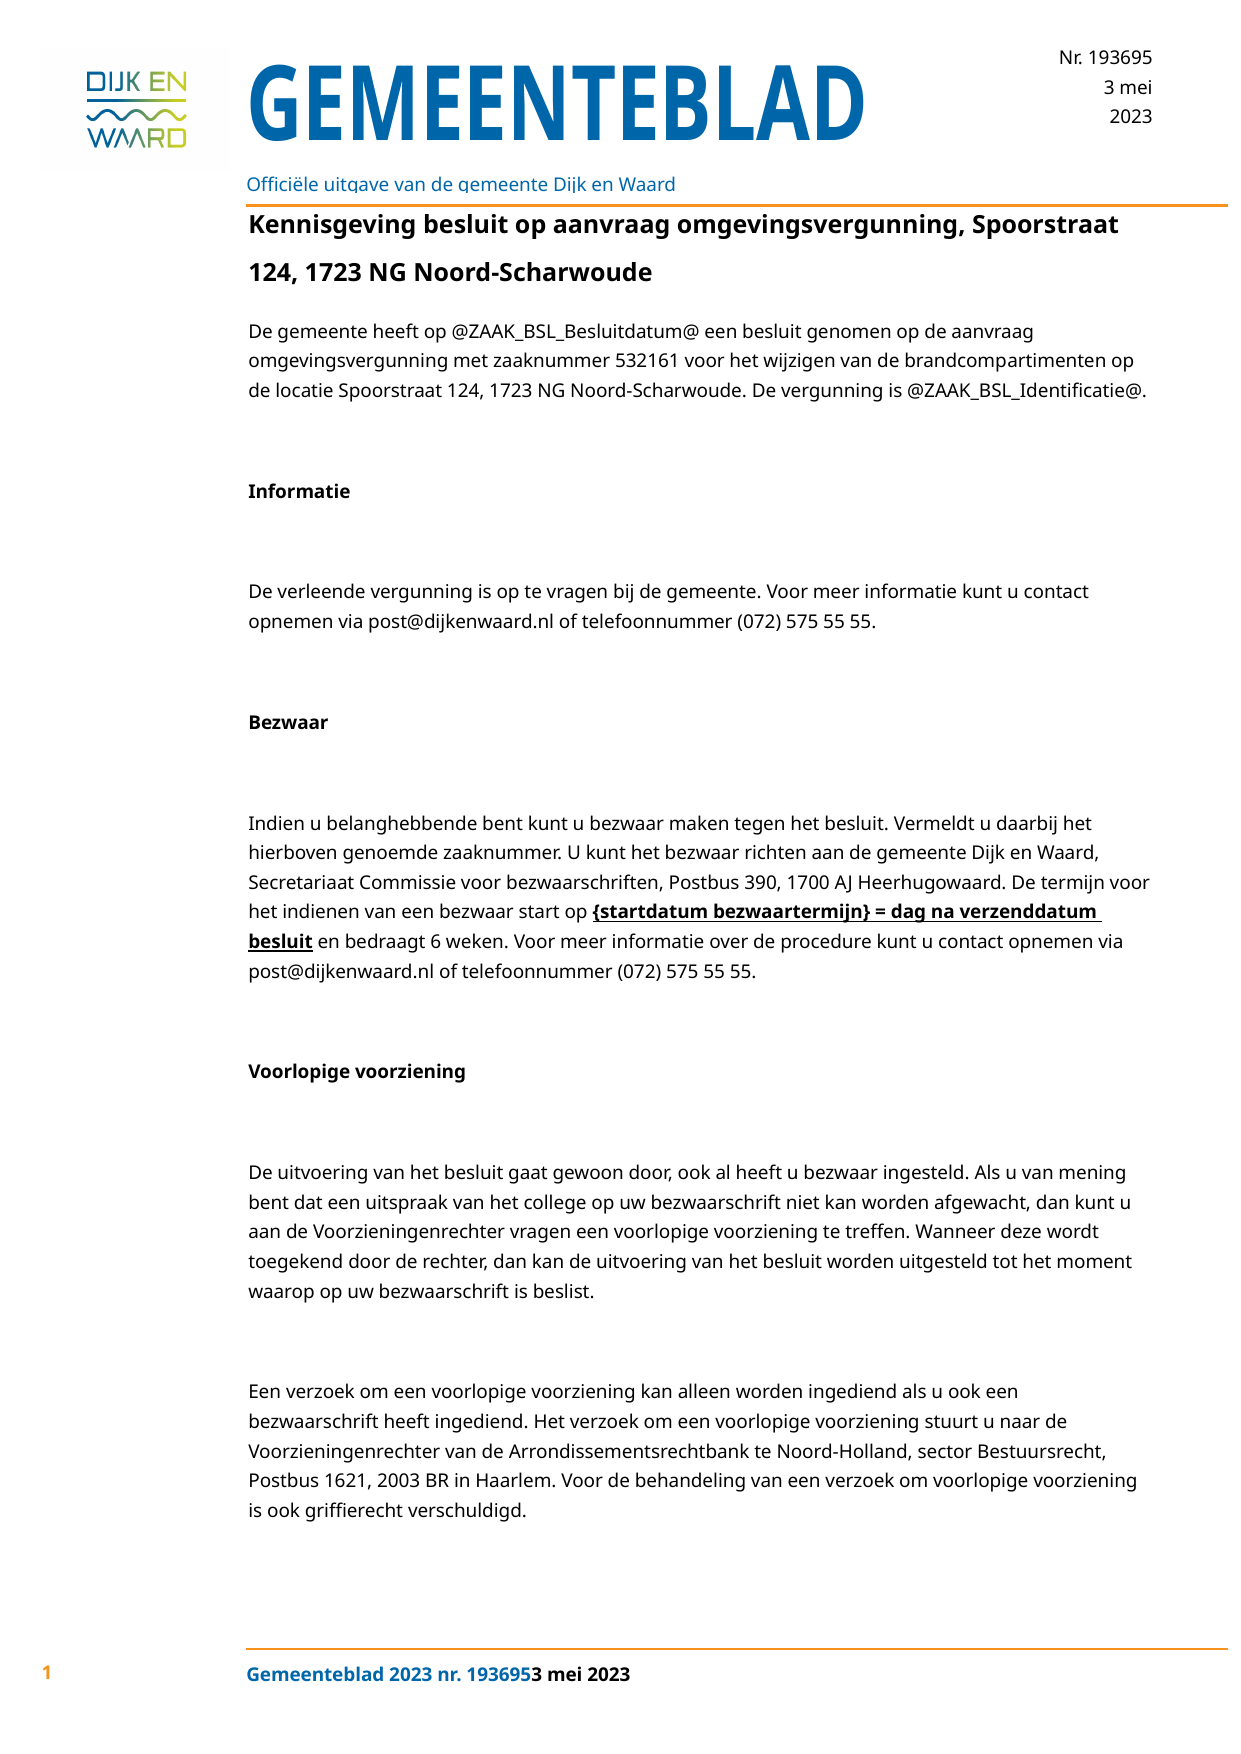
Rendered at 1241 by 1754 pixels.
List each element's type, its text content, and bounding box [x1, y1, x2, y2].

text De uitvoering van het besluit gaat gewoon door, ook al heeft u bezwaar ingesteld. Als u van mening bent dat een uitspraak van het college op uw bezwaarschrift niet kan worden afgewacht, dan kunt u aan de Voorzieningenrechter vragen een voorlopige voorziening te treffen. Wanneer deze wordt toegekend door de rechter, dan kan de uitvoering van het besluit worden uitgesteld tot het moment waarop op uw bezwaarschrift is beslist. [248, 1159, 1152, 1304]
text De gemeente heeft op @ZAAK_BSL_Besluitdatum@ een besluit genomen op de aanvraag omgevingsvergunning met zaaknummer 532161 voor het wijzigen van de brandcomp­artim­enten op de locatie Spoorstraat 124, 1723 NG Noord-Scharwoude. De vergunning is @ZAAK_BSL_Identificatie@. [248, 318, 1152, 403]
text Kennisgeving besluit op aanvraag omgevingsvergunning, Spoorstraat 124, 1723 NG Noord-Scharwoude [248, 207, 1152, 288]
text Voorlopige voorziening [248, 1059, 1152, 1084]
text Indien u belanghebbende bent kunt u bezwaar maken tegen het besluit. Vermeldt u daarbij het hierboven genoemde zaaknummer. U kunt het bezwaar richten aan de gemeente Dijk en Waard, Secretariaat Commissie voor bezwaarschriften, Postbus 390, 1700 AJ Heerhugowaard. De termijn voor het indienen van een bezwaar start op {startdatum bezwaartermijn} = dag na verzenddatum besluit en bedraagt 6 weken. Voor meer informatie over de procedure kunt u contact opnemen via post@dijkenwaard.nl of telefoonnummer (072) 575 55 55. [248, 810, 1152, 984]
text Informatie [248, 478, 1152, 504]
picture [41, 47, 231, 172]
text Bezwaar [248, 709, 1152, 735]
text Een verzoek om een voorlopige voorziening kan alleen worden ingediend als u ook een bezwaarschrift heeft ingediend. Het verzoek om een voorlopige voorziening stuurt u naar de Voorzieningenrechter van de Arrondissementsrechtbank te Noord-Holland, sector Bestuursrecht, Postbus 1621, 2003 BR in Haarlem. Voor de behandeling van een verzoek om voorlopige voorziening is ook griffierecht verschuldigd. [248, 1379, 1152, 1523]
text De verleende vergunning is op te vragen bij de gemeente. Voor meer informatie kunt u contact opnemen via post@dijkenwaard.nl of telefoonnummer (072) 575 55 55. [248, 579, 1152, 634]
